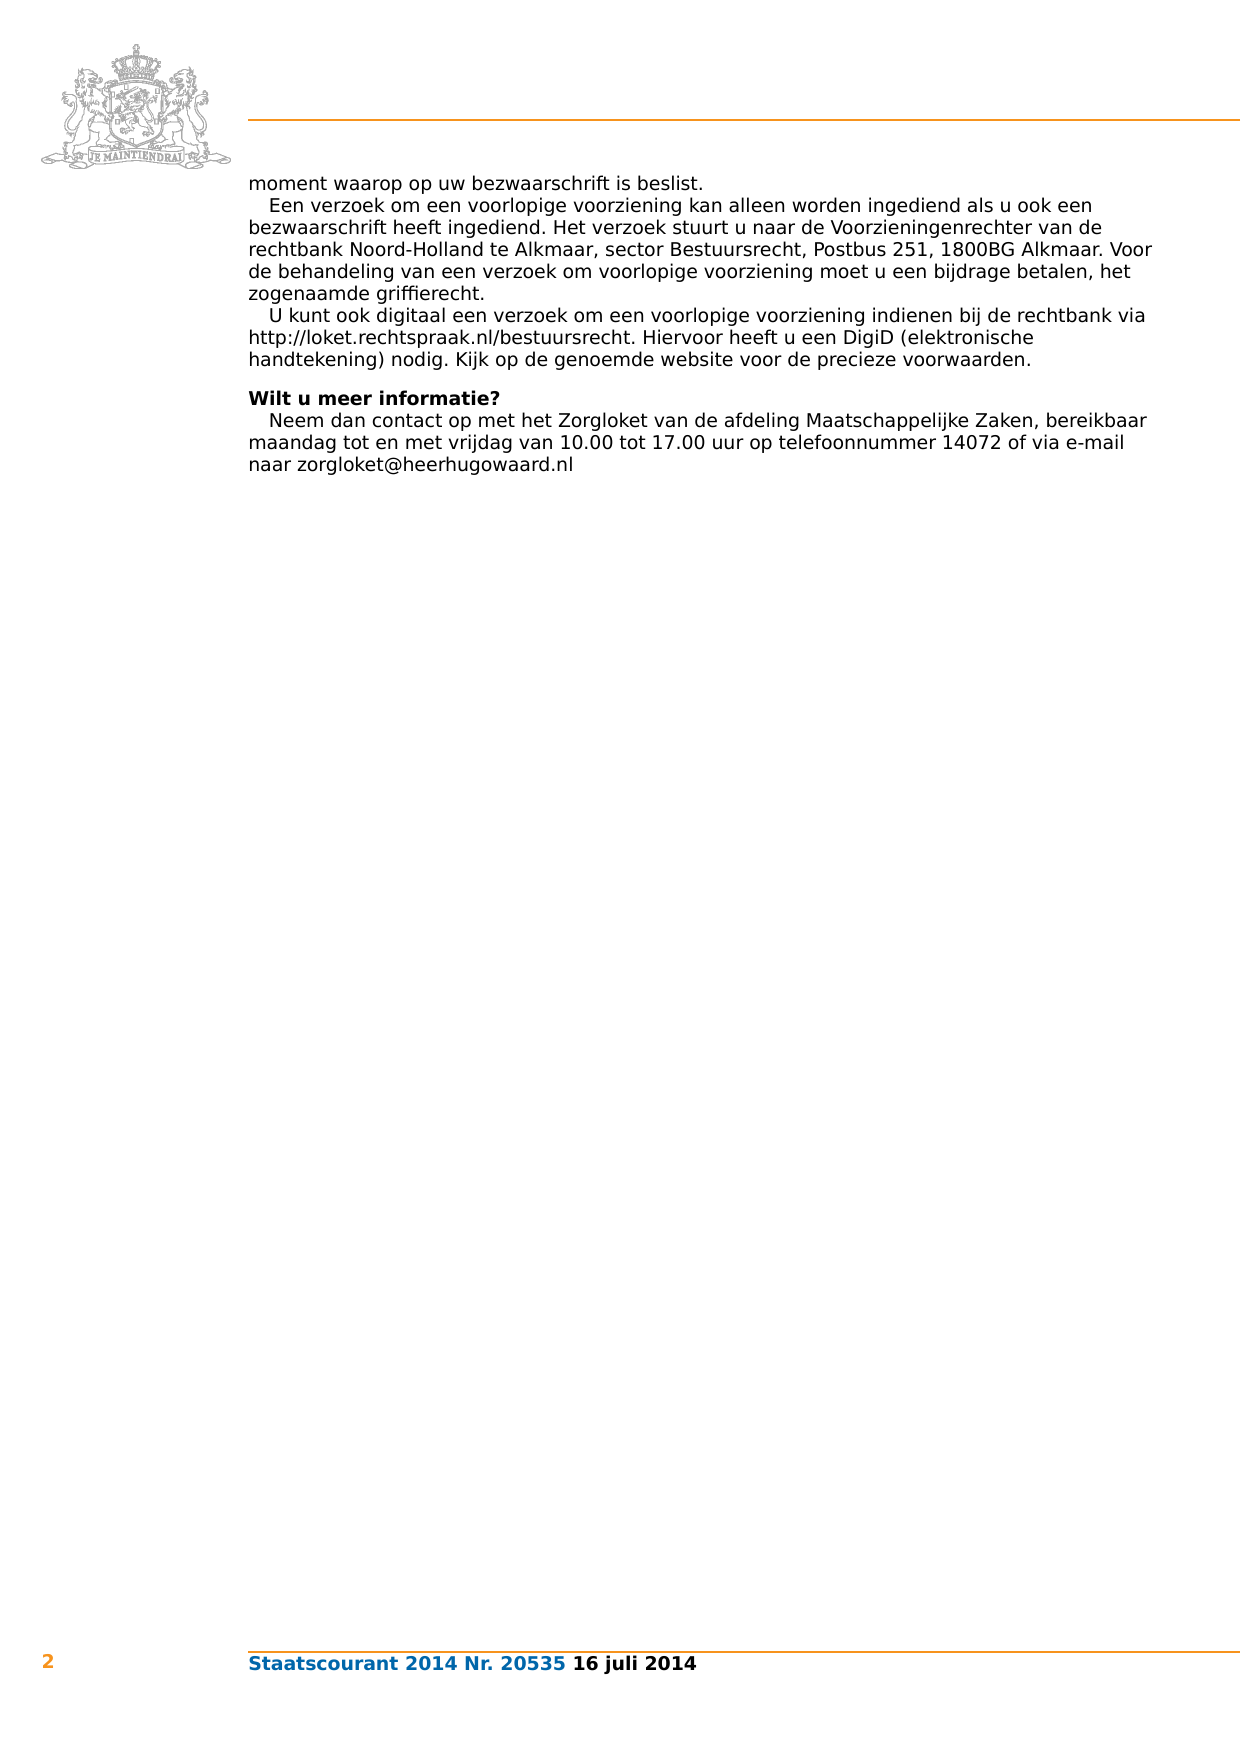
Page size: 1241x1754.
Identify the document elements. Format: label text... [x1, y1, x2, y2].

text Een verzoek om een voorlopige voorziening kan alleen worden ingediend als u ook een bezwaarschrift heeft ingediend. Het verzoek stuurt u naar de Voorzieningenrechter van de rechtbank Noord-Holland te Alkmaar, sector Bestuursrecht, Postbus 251, 1800BG Alkmaar. Voor de behandeling van een verzoek om voorlopige voorziening moet u een bijdrage betalen, het zogenaamde griffierecht. [248, 195, 1163, 305]
picture [41, 44, 231, 169]
subtitle Wilt u meer informatie? [248, 388, 1163, 410]
text moment waarop op uw bezwaarschrift is beslist. [248, 173, 1163, 195]
text U kunt ook digitaal een verzoek om een voorlopige voorziening indienen bij de rechtbank via http://loket.rechtspraak.nl/bestuursrecht. Hiervoor heeft u een DigiD (elektronische handtekening) nodig. Kijk op de genoemde website voor de precieze voorwaarden. [248, 305, 1163, 371]
text Neem dan contact op met het Zorgloket van de afdeling Maatschappelijke Zaken, bereikbaar maandag tot en met vrijdag van 10.00 tot 17.00 uur op telefoonnummer 14072 of via e-mail naar zorgloket@heerhugowaard.nl [248, 410, 1163, 476]
